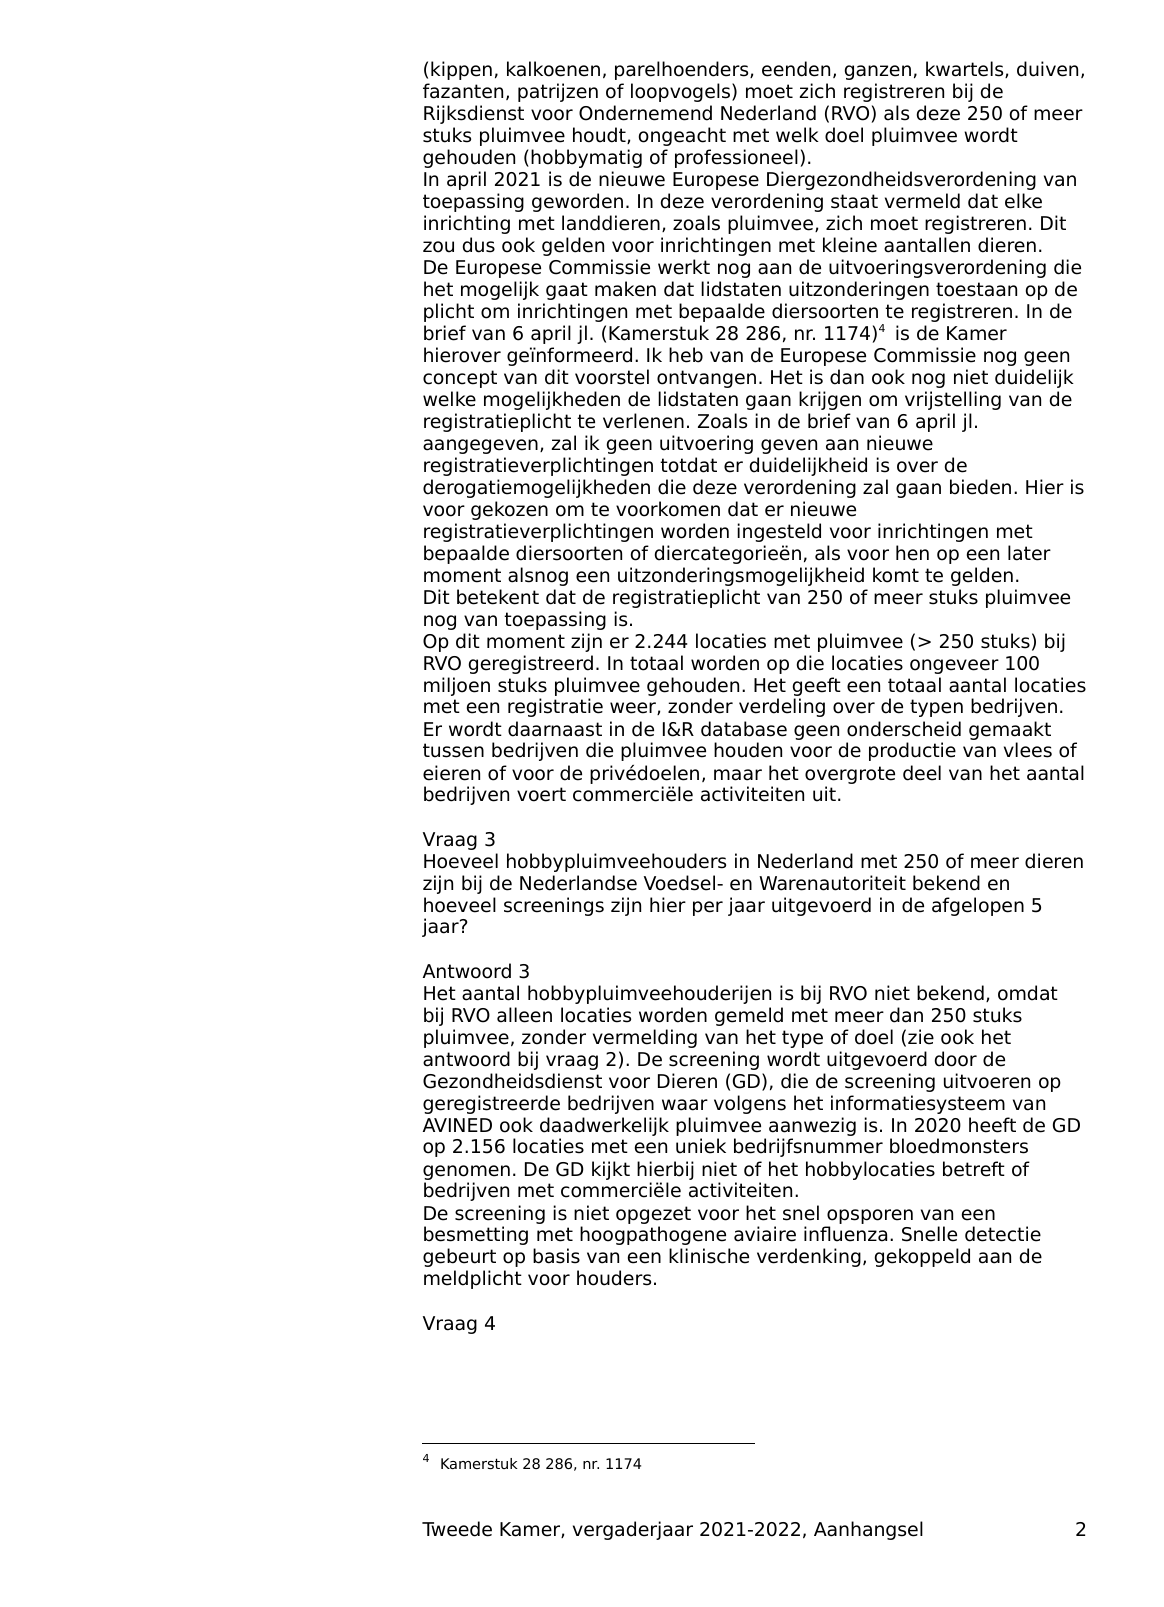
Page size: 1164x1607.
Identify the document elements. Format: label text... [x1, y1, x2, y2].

text (kippen, kalkoenen, parelhoenders, eenden, ganzen, kwartels, duiven, fazanten, patrijzen of loopvogels) moet zich registreren bij de Rijksdienst voor Ondernemend Nederland (RVO) als deze 250 of meer stuks pluimvee houdt, ongeacht met welk doel pluimvee wordt gehouden (hobbymatig of professioneel). [422, 59, 1087, 169]
text Vraag 4 [422, 1312, 1087, 1334]
text Kamerstuk 28 286, nr. 1174 [422, 1452, 1087, 1474]
text De screening is niet opgezet voor het snel opsporen van een besmetting met hoogpathogene aviaire influenza. Snelle detectie gebeurt op basis van een klinische verdenking, gekoppeld aan de meldplicht voor houders. [422, 1202, 1087, 1290]
text Dit betekent dat de registratieplicht van 250 of meer stuks pluimvee nog van toepassing is. [422, 587, 1087, 631]
text Op dit moment zijn er 2.244 locaties met pluimvee (> 250 stuks) bij RVO geregistreerd. In totaal worden op die locaties ongeveer 100 miljoen stuks pluimvee gehouden. Het geeft een totaal aantal locaties met een registratie weer, zonder verdeling over de typen bedrijven. Er wordt daarnaast in de I&R database geen onderscheid gemaakt tussen bedrijven die pluimvee houden voor de productie van vlees of eieren of voor de privédoelen, maar het overgrote deel van het aantal bedrijven voert commerciële activiteiten uit. [422, 631, 1087, 806]
text Hoeveel hobbypluimveehouders in Nederland met 250 of meer dieren zijn bij de Nederlandse Voedsel- en Warenautoriteit bekend en hoeveel screenings zijn hier per jaar uitgevoerd in de afgelopen 5 jaar? [422, 851, 1087, 938]
text Vraag 3 [422, 828, 1087, 851]
text Antwoord 3 [422, 961, 1087, 983]
text In april 2021 is de nieuwe Europese Diergezondheidsverordening van toepassing geworden. In deze verordening staat vermeld dat elke inrichting met landdieren, zoals pluimvee, zich moet registreren. Dit zou dus ook gelden voor inrichtingen met kleine aantallen dieren. [422, 169, 1087, 257]
text De Europese Commissie werkt nog aan de uitvoeringsverordening die het mogelijk gaat maken dat lidstaten uitzonderingen toestaan op de plicht om inrichtingen met bepaalde diersoorten te registreren. In de brief van 6 april jl. (Kamerstuk 28 286, nr. 1174) is de Kamer hierover geïnformeerd. Ik heb van de Europese Commissie nog geen concept van dit voorstel ontvangen. Het is dan ook nog niet duidelijk welke mogelijkheden de lidstaten gaan krijgen om vrijstelling van de registratieplicht te verlenen. Zoals in de brief van 6 april jl. aangegeven, zal ik geen uitvoering geven aan nieuwe registratieverplichtingen totdat er duidelijkheid is over de derogatiemogelijkheden die deze verordening zal gaan bieden. Hier is voor gekozen om te voorkomen dat er nieuwe registratieverplichtingen worden ingesteld voor inrichtingen met bepaalde diersoorten of diercategorieën, als voor hen op een later moment alsnog een uitzonderingsmogelijkheid komt te gelden. [422, 257, 1087, 587]
text Het aantal hobbypluimveehouderijen is bij RVO niet bekend, omdat bij RVO alleen locaties worden gemeld met meer dan 250 stuks pluimvee, zonder vermelding van het type of doel (zie ook het antwoord bij vraag 2). De screening wordt uitgevoerd door de Gezondheidsdienst voor Dieren (GD), die de screening uitvoeren op geregistreerde bedrijven waar volgens het informatiesysteem van AVINED ook daadwerkelijk pluimvee aanwezig is. In 2020 heeft de GD op 2.156 locaties met een uniek bedrijfsnummer bloedmonsters genomen. De GD kijkt hierbij niet of het hobbylocaties betreft of bedrijven met commerciële activiteiten. [422, 983, 1087, 1202]
